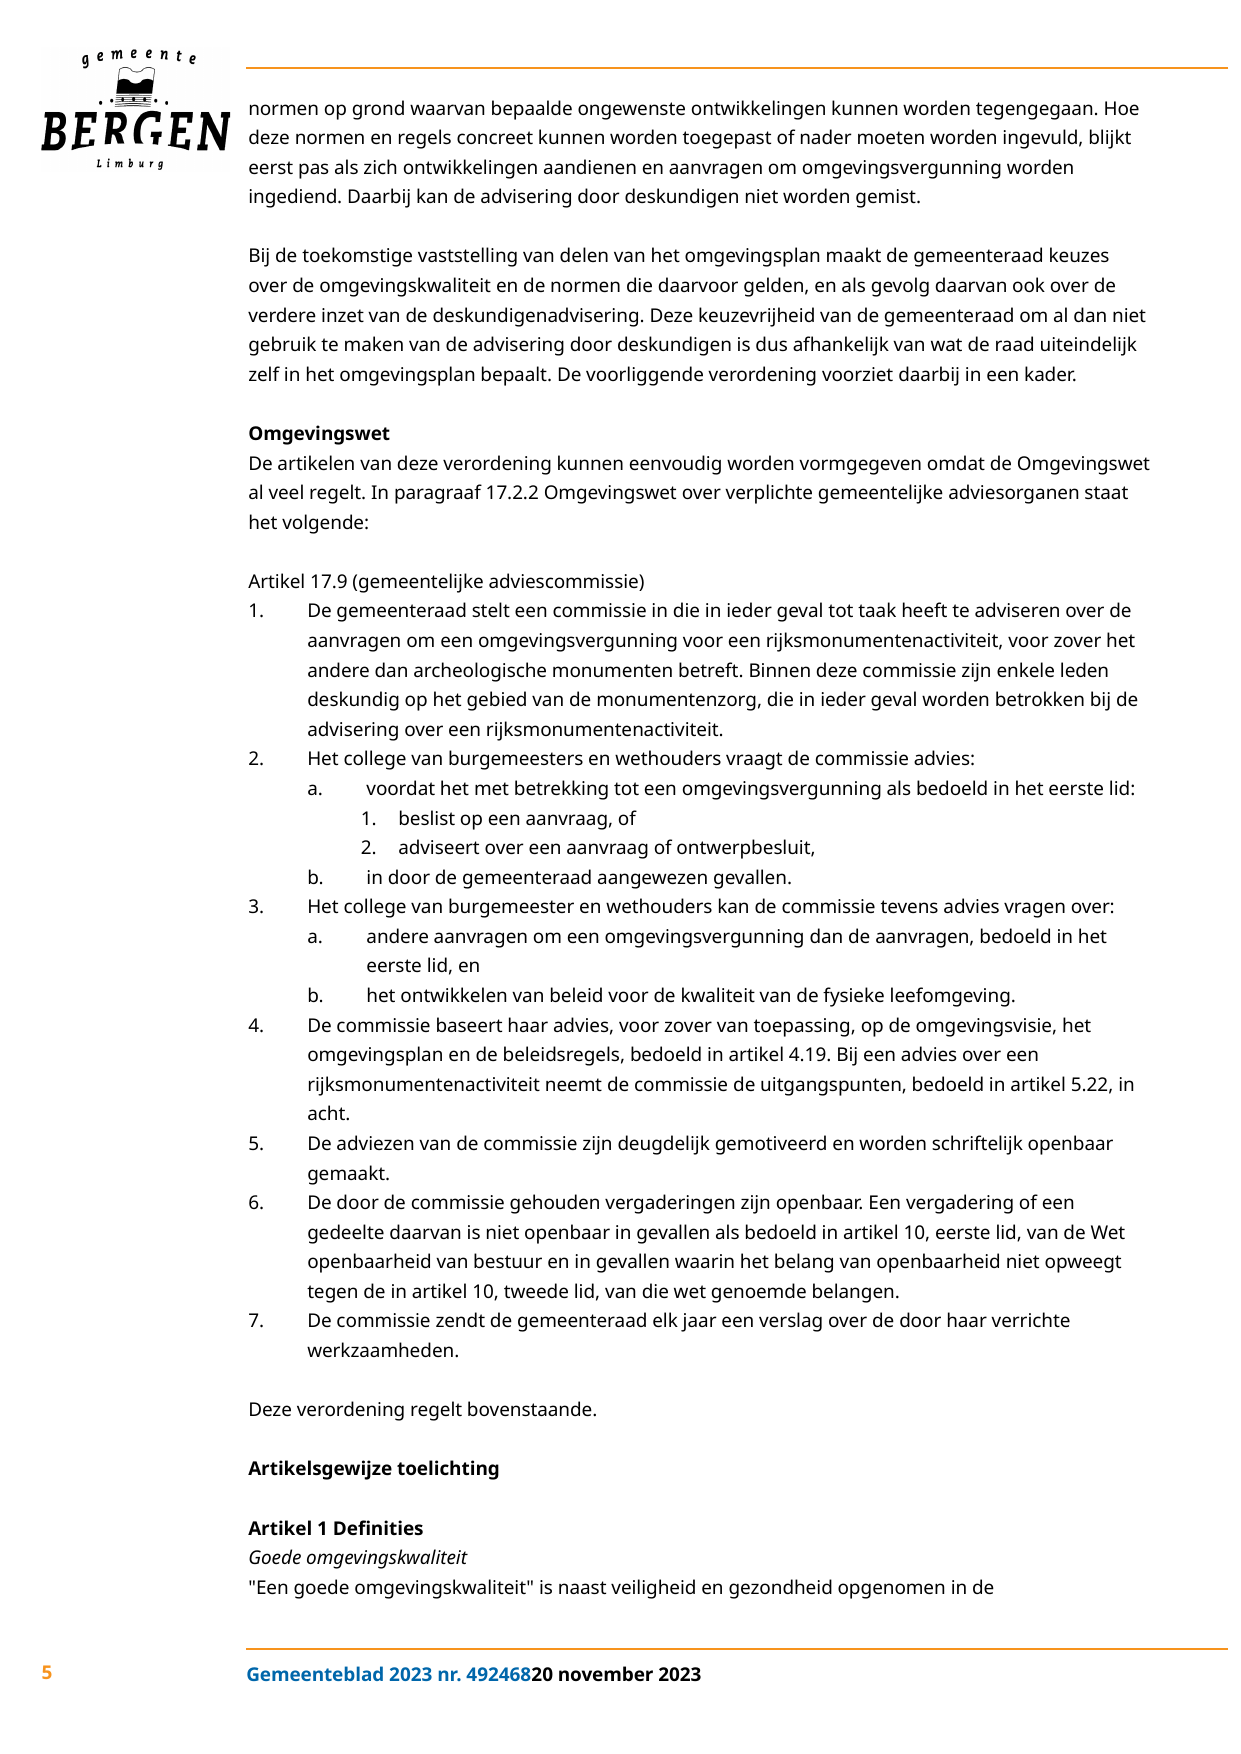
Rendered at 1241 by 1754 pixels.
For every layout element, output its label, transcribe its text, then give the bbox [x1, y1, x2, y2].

picture [41, 47, 231, 172]
text "Een goede omgevingskwaliteit" is naast veiligheid en gezondheid opgenomen in de [248, 1574, 1152, 1600]
list andere aanvragen om een omgevingsvergunning dan de aanvragen, bedoeld in het eerste lid, en [307, 923, 1152, 978]
list De door de commissie gehouden vergaderingen zijn openbaar. Een vergadering of een gedeelte daarvan is niet openbaar in gevallen als bedoeld in artikel 10, eerste lid, van de Wet openbaarheid van bestuur en in gevallen waarin het belang van openbaarheid niet opweegt tegen de in artikel 10, tweede lid, van die wet genoemde belangen. [248, 1189, 1152, 1304]
text normen op grond waarvan bepaalde ongewenste ontwikkelingen kunnen worden tegengegaan. Hoe deze normen en regels concreet kunnen worden toegepast of nader moeten worden ingevuld, blijkt eerst pas als zich ontwikkelingen aandienen en aanvragen om omgevingsvergunning worden ingediend. Daarbij kan de advisering door deskundigen niet worden gemist. [248, 95, 1152, 209]
text Omgevingswet [248, 420, 1152, 446]
text De artikelen van deze verordening kunnen eenvoudig worden vormgegeven omdat de Omgevingswet al veel regelt. In paragraaf 17.2.2 Omgevingswet over verplichte gemeentelijke adviesorganen staat het volgende: [248, 450, 1152, 535]
text Artikel 1 Definities [248, 1515, 1152, 1541]
list De gemeenteraad stelt een commissie in die in ieder geval tot taak heeft te adviseren over de aanvragen om een omgevingsvergunning voor een rijksmonumentenactiviteit, voor zover het andere dan archeologische monumenten betreft. Binnen deze commissie zijn enkele leden deskundig op het gebied van de monumentenzorg, die in ieder geval worden betrokken bij de advisering over een rijksmonumentenactiviteit. [248, 598, 1152, 742]
list De adviezen van de commissie zijn deugdelijk gemotiveerd en worden schriftelijk openbaar gemaakt. [248, 1130, 1152, 1186]
text Goede omgevingskwaliteit [248, 1544, 1152, 1570]
list adviseert over een aanvraag of ontwerpbesluit, [361, 834, 1152, 860]
text Artikel 17.9 (gemeentelijke adviescommissie) [248, 568, 1152, 594]
list in door de gemeenteraad aangewezen gevallen. [307, 864, 1152, 890]
list De commissie baseert haar advies, voor zover van toepassing, op de omgevingsvisie, het omgevingsplan en de beleidsregels, bedoeld in artikel 4.19. Bij een advies over een rijksmonumentenactiviteit neemt de commissie de uitgangspunten, bedoeld in artikel 5.22, in acht. [248, 1012, 1152, 1126]
list Het college van burgemeester en wethouders kan de commissie tevens advies vragen over: [248, 893, 1152, 919]
text Deze verordening regelt bovenstaande. [248, 1396, 1152, 1422]
list voordat het met betrekking tot een omgevingsvergunning als bedoeld in het eerste lid: [307, 775, 1152, 801]
text Artikelsgewijze toelichting [248, 1456, 1152, 1481]
list beslist op een aanvraag, of [361, 805, 1152, 831]
list Het college van burgemeesters en wethouders vraagt de commissie advies: [248, 746, 1152, 771]
text Bij de toekomstige vaststelling van delen van het omgevingsplan maakt de gemeenteraad keuzes over de omgevingskwaliteit en de normen die daarvoor gelden, en als gevolg daarvan ook over de verdere inzet van de deskundigenadvisering. Deze keuzevrijheid van de gemeenteraad om al dan niet gebruik te maken van de advisering door deskundigen is dus afhankelijk van wat de raad uiteindelijk zelf in het omgevingsplan bepaalt. De voorliggende verordening voorziet daarbij in een kader. [248, 243, 1152, 387]
list De commissie zendt de gemeenteraad elk jaar een verslag over de door haar verrichte werkzaamheden. [248, 1308, 1152, 1363]
list het ontwikkelen van beleid voor de kwaliteit van de fysieke leefomgeving. [307, 982, 1152, 1008]
